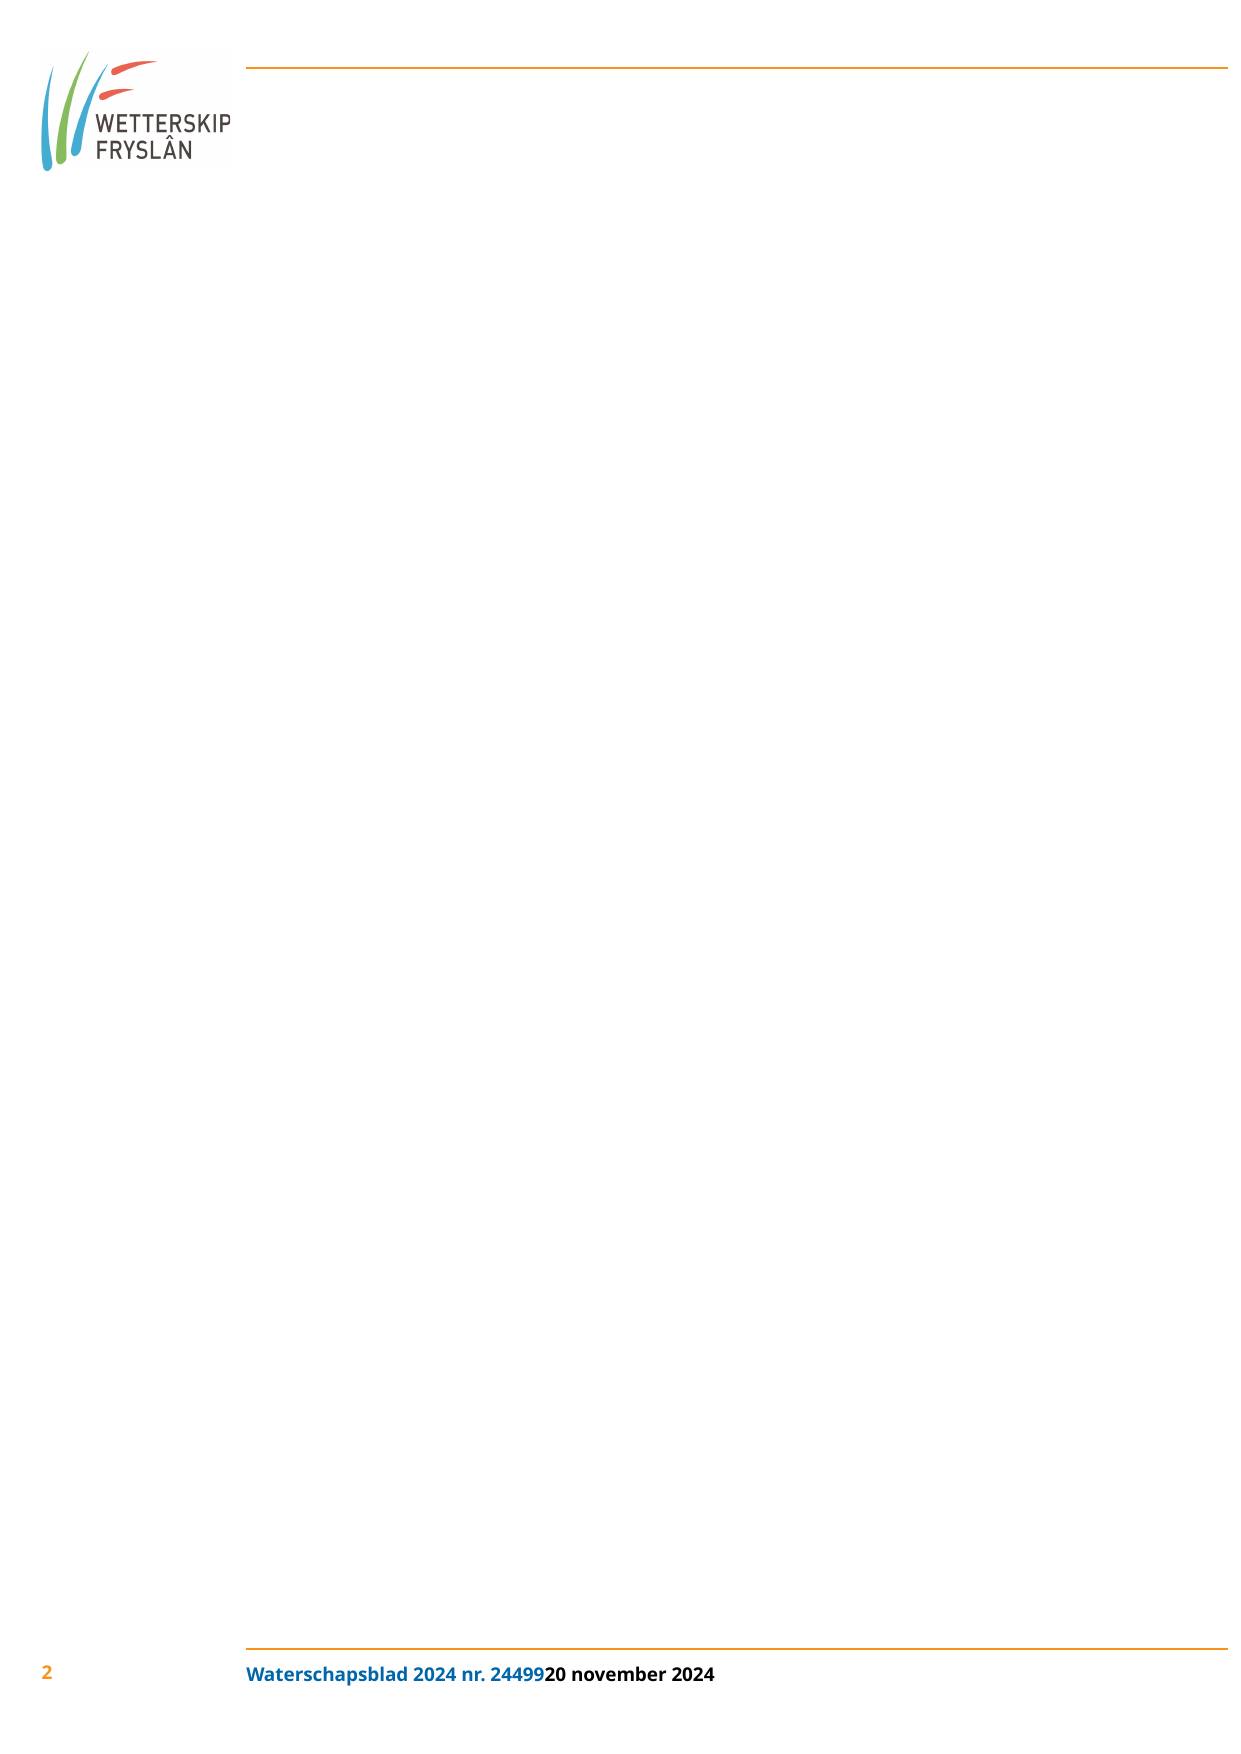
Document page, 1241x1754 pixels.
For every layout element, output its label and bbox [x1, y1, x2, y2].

picture [41, 47, 231, 172]
